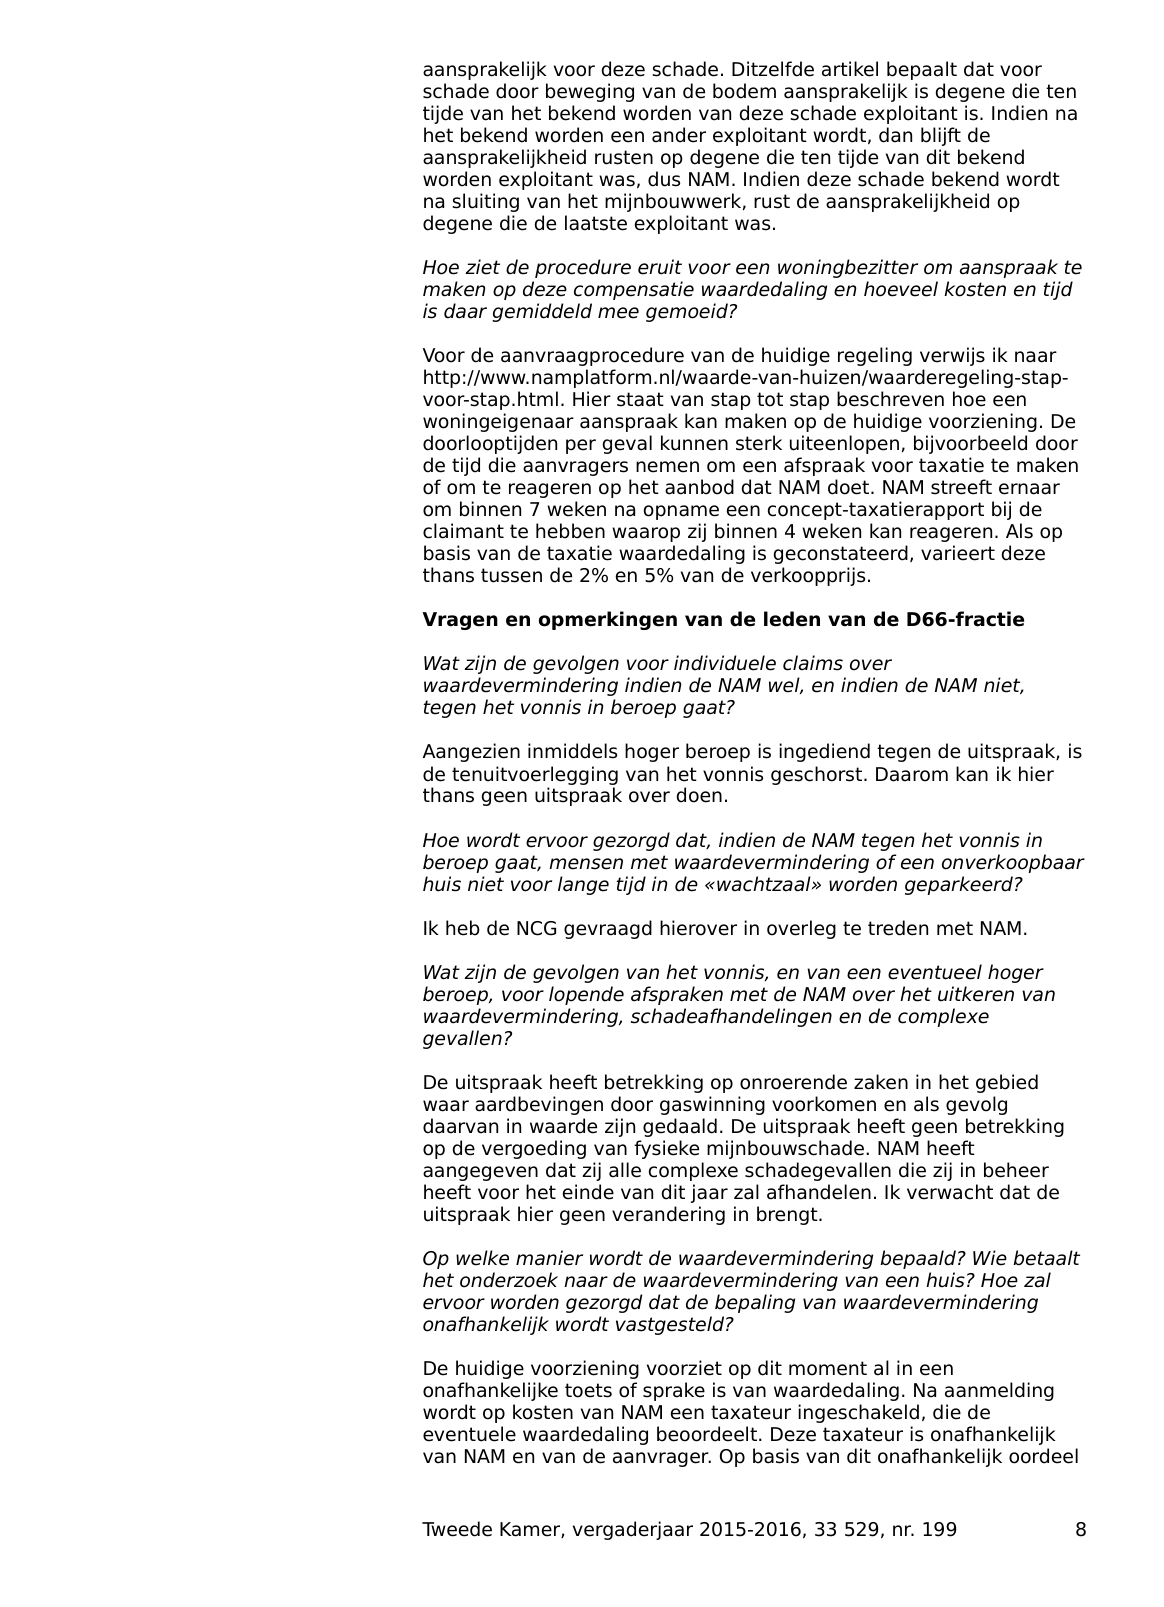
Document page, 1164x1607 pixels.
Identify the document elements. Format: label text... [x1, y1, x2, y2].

text aansprakelijk voor deze schade. Ditzelfde artikel bepaalt dat voor schade door beweging van de bodem aansprakelijk is degene die ten tijde van het bekend worden van deze schade exploitant is. Indien na het bekend worden een ander exploitant wordt, dan blijft de aansprakelijkheid rusten op degene die ten tijde van dit bekend worden exploitant was, dus NAM. Indien deze schade bekend wordt na sluiting van het mijnbouwwerk, rust de aansprakelijkheid op degene die de laatste exploitant was. [422, 59, 1087, 235]
subtitle Vragen en opmerkingen van de leden van de D66-fractie [422, 609, 1087, 631]
text Voor de aanvraagprocedure van de huidige regeling verwijs ik naar http://www.namplatform.nl/waarde-van-huizen/waarderegeling-stap-voor-stap.html. Hier staat van stap tot stap beschreven hoe een woningeigenaar aanspraak kan maken op de huidige voorziening. De doorlooptijden per geval kunnen sterk uiteenlopen, bijvoorbeeld door de tijd die aanvragers nemen om een afspraak voor taxatie te maken of om te reageren op het aanbod dat NAM doet. NAM streeft ernaar om binnen 7 weken na opname een concept-taxatierapport bij de claimant te hebben waarop zij binnen 4 weken kan reageren. Als op basis van de taxatie waardedaling is geconstateerd, varieert deze thans tussen de 2% en 5% van de verkoopprijs. [422, 345, 1087, 587]
subtitle Wat zijn de gevolgen voor individuele claims over waardevermindering indien de NAM wel, en indien de NAM niet, tegen het vonnis in beroep gaat? [422, 653, 1087, 719]
subtitle Wat zijn de gevolgen van het vonnis, en van een eventueel hoger beroep, voor lopende afspraken met de NAM over het uitkeren van waardevermindering, schadeafhandelingen en de complexe gevallen? [422, 962, 1087, 1050]
subtitle Hoe ziet de procedure eruit voor een woningbezitter om aanspraak te maken op deze compensatie waardedaling en hoeveel kosten en tijd is daar gemiddeld mee gemoeid? [422, 257, 1087, 323]
text Ik heb de NCG gevraagd hierover in overleg te treden met NAM. [422, 918, 1087, 940]
text De uitspraak heeft betrekking op onroerende zaken in het gebied waar aardbevingen door gaswinning voorkomen en als gevolg daarvan in waarde zijn gedaald. De uitspraak heeft geen betrekking op de vergoeding van fysieke mijnbouwschade. NAM heeft aangegeven dat zij alle complexe schadegevallen die zij in beheer heeft voor het einde van dit jaar zal afhandelen. Ik verwacht dat de uitspraak hier geen verandering in brengt. [422, 1072, 1087, 1226]
text De huidige voorziening voorziet op dit moment al in een onafhankelijke toets of sprake is van waardedaling. Na aanmelding wordt op kosten van NAM een taxateur ingeschakeld, die de eventuele waardedaling beoordeelt. Deze taxateur is onafhankelijk van NAM en van de aanvrager. Op basis van dit onafhankelijk oordeel [422, 1358, 1087, 1468]
subtitle Op welke manier wordt de waardevermindering bepaald? Wie betaalt het onderzoek naar de waardevermindering van een huis? Hoe zal ervoor worden gezorgd dat de bepaling van waardevermindering onafhankelijk wordt vastgesteld? [422, 1248, 1087, 1336]
text Aangezien inmiddels hoger beroep is ingediend tegen de uitspraak, is de tenuitvoerlegging van het vonnis geschorst. Daarom kan ik hier thans geen uitspraak over doen. [422, 741, 1087, 807]
subtitle Hoe wordt ervoor gezorgd dat, indien de NAM tegen het vonnis in beroep gaat, mensen met waardevermindering of een onverkoopbaar huis niet voor lange tijd in de «wachtzaal» worden geparkeerd? [422, 829, 1087, 896]
